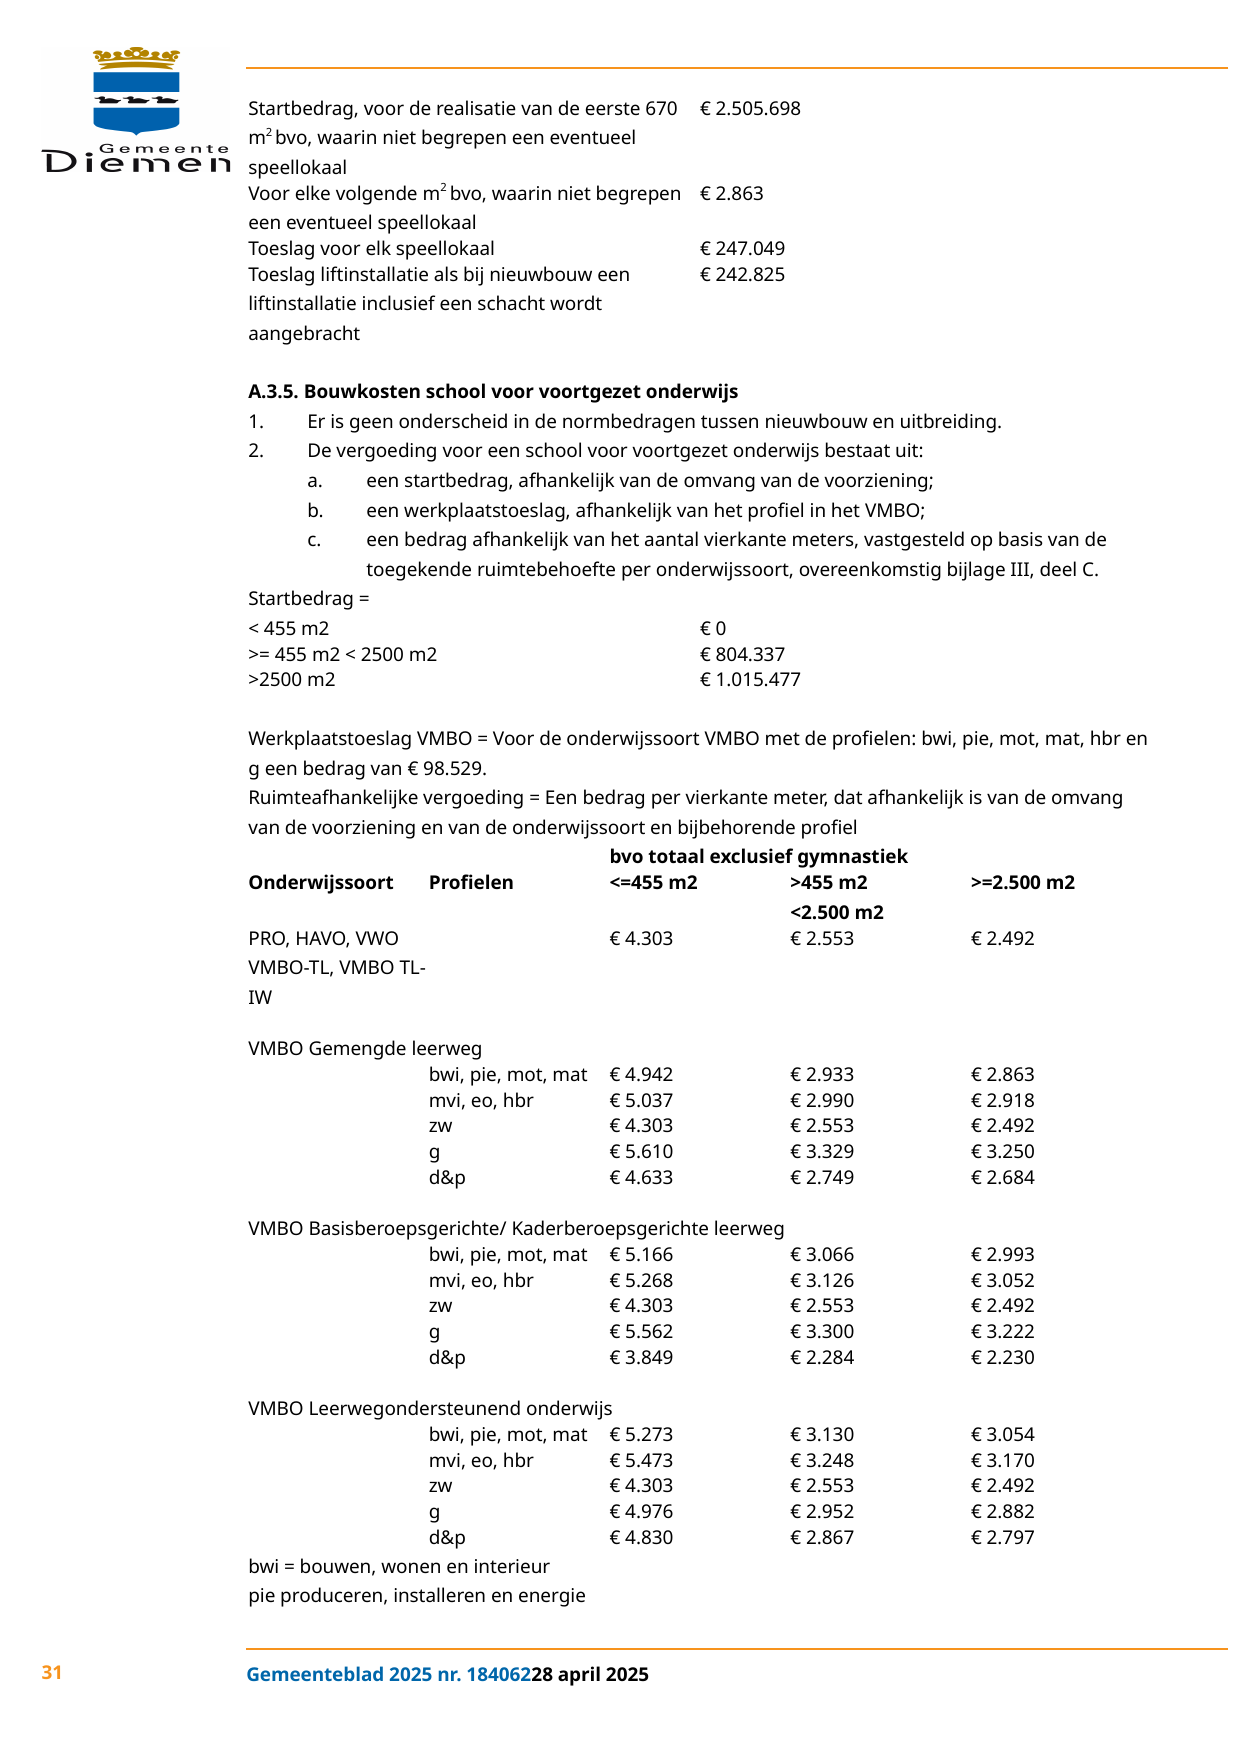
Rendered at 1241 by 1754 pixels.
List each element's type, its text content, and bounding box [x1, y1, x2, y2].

table_cell mvi, eo, hbr [429, 1447, 609, 1473]
list De vergoeding voor een school voor voortgezet onderwijs bestaat uit: [248, 438, 1152, 463]
table_header € 0 [700, 615, 1152, 641]
table_cell VMBO Basisberoepsgerichte/ Kaderberoepsgerichte leerweg [248, 1215, 1152, 1241]
table_cell g [429, 1138, 609, 1164]
table_cell [248, 1010, 1152, 1035]
list een werkplaatstoeslag, afhankelijk van het profiel in het VMBO; [307, 497, 1152, 522]
table_cell >= 455 m2 < 2500 m2 [248, 641, 700, 667]
table_cell € 3.066 [790, 1241, 971, 1267]
table_cell >455 m2 <2.500 m2 [790, 869, 971, 925]
table_cell VMBO Leerwegondersteunend onderwijs [248, 1396, 1152, 1421]
table_cell bwi, pie, mot, mat [429, 1241, 609, 1267]
table_cell [429, 925, 609, 1009]
table_cell € 2.492 [971, 1293, 1152, 1318]
table_cell mvi, eo, hbr [429, 1087, 609, 1112]
table_cell € 2.863 [700, 180, 1152, 235]
table_cell € 4.942 [609, 1061, 790, 1087]
table_cell € 2.492 [971, 925, 1152, 1009]
table_cell zw [429, 1293, 609, 1318]
table_cell € 5.273 [609, 1421, 790, 1447]
table_cell € 242.825 [700, 261, 1152, 346]
table_cell € 3.300 [790, 1318, 971, 1344]
table_cell € 2.863 [971, 1061, 1152, 1087]
text Startbedrag = [248, 586, 1152, 611]
table_cell € 2.797 [971, 1524, 1152, 1550]
table_cell € 4.303 [609, 1473, 790, 1498]
table_cell € 5.268 [609, 1267, 790, 1293]
text pie produceren, installeren en energie [248, 1583, 1152, 1608]
table_cell mvi, eo, hbr [429, 1267, 609, 1293]
table_cell d&p [429, 1164, 609, 1190]
table_header € 2.505.698 [700, 95, 1152, 180]
table_cell € 2.284 [790, 1344, 971, 1370]
table_cell Onderwijssoort [248, 869, 429, 925]
table_cell € 3.248 [790, 1447, 971, 1473]
picture [41, 47, 231, 172]
table_cell € 5.037 [609, 1087, 790, 1112]
table_cell € 4.976 [609, 1499, 790, 1524]
table_cell € 2.553 [790, 1293, 971, 1318]
text bwi = bouwen, wonen en interieur [248, 1553, 1152, 1579]
table_cell € 3.222 [971, 1318, 1152, 1344]
table_cell bwi, pie, mot, mat [429, 1421, 609, 1447]
table_cell [248, 1061, 429, 1190]
table_header [248, 844, 609, 869]
table_cell [248, 1370, 1152, 1396]
table_header < 455 m2 [248, 615, 700, 641]
table_cell € 3.849 [609, 1344, 790, 1370]
table_cell zw [429, 1113, 609, 1138]
table_cell € 5.610 [609, 1138, 790, 1164]
table_cell € 3.250 [971, 1138, 1152, 1164]
table_cell € 3.054 [971, 1421, 1152, 1447]
table_cell € 2.553 [790, 1113, 971, 1138]
table_cell € 2.553 [790, 1473, 971, 1498]
table_cell € 2.990 [790, 1087, 971, 1112]
table_cell [248, 1190, 1152, 1215]
table_cell d&p [429, 1524, 609, 1550]
table_cell € 3.052 [971, 1267, 1152, 1293]
table_cell € 4.633 [609, 1164, 790, 1190]
table_cell € 4.303 [609, 1293, 790, 1318]
list een startbedrag, afhankelijk van de omvang van de voorziening; [307, 467, 1152, 493]
table_cell € 2.882 [971, 1499, 1152, 1524]
table_cell € 4.303 [609, 925, 790, 1009]
table_cell € 3.170 [971, 1447, 1152, 1473]
table_cell € 3.126 [790, 1267, 971, 1293]
table_cell € 5.166 [609, 1241, 790, 1267]
table_cell € 2.933 [790, 1061, 971, 1087]
table_cell € 1.015.477 [700, 667, 1152, 692]
table_header Startbedrag, voor de realisatie van de eerste 670 m2 bvo, waarin niet begrepen een eventueel speellokaal [248, 95, 700, 180]
table_cell € 5.473 [609, 1447, 790, 1473]
table_cell zw [429, 1473, 609, 1498]
table_cell >=2.500 m2 [971, 869, 1152, 925]
table_cell bwi, pie, mot, mat [429, 1061, 609, 1087]
text A.3.5. Bouwkosten school voor voortgezet onderwijs [248, 378, 1152, 404]
table_cell d&p [429, 1344, 609, 1370]
table_cell € 2.492 [971, 1473, 1152, 1498]
table_cell € 4.830 [609, 1524, 790, 1550]
table_cell VMBO Gemengde leerweg [248, 1035, 1152, 1061]
table_cell [248, 1421, 429, 1550]
table_cell € 3.329 [790, 1138, 971, 1164]
table_cell € 2.684 [971, 1164, 1152, 1190]
table_cell € 2.749 [790, 1164, 971, 1190]
table_cell Profielen [429, 869, 609, 925]
table_cell PRO, HAVO, VWO VMBO-TL, VMBO TL-IW [248, 925, 429, 1009]
list Er is geen onderscheid in de normbedragen tussen nieuwbouw en uitbreiding. [248, 408, 1152, 434]
table_cell € 2.993 [971, 1241, 1152, 1267]
table_header bvo totaal exclusief gymnastiek [609, 844, 1152, 869]
table_cell Voor elke volgende m2 bvo, waarin niet begrepen een eventueel speellokaal [248, 180, 700, 235]
table_cell Toeslag voor elk speellokaal [248, 235, 700, 261]
table_cell [248, 1241, 429, 1370]
table_cell € 3.130 [790, 1421, 971, 1447]
table_cell € 2.492 [971, 1113, 1152, 1138]
table_cell >2500 m2 [248, 667, 700, 692]
table_cell € 5.562 [609, 1318, 790, 1344]
table_cell € 2.952 [790, 1499, 971, 1524]
list een bedrag afhankelijk van het aantal vierkante meters, vastgesteld op basis van de toegekende ruimtebehoefte per onderwijssoort, overeenkomstig bijlage III, deel C. [307, 526, 1152, 582]
table_cell € 2.867 [790, 1524, 971, 1550]
table_cell € 2.230 [971, 1344, 1152, 1370]
text Ruimteafhankelijke vergoeding = Een bedrag per vierkante meter, dat afhankelijk is van de omvang van de voorziening en van de onderwijssoort en bijbehorende profiel [248, 784, 1152, 840]
table_cell g [429, 1499, 609, 1524]
table_cell € 247.049 [700, 235, 1152, 261]
table_cell € 2.553 [790, 925, 971, 1009]
table_cell € 4.303 [609, 1113, 790, 1138]
table_cell g [429, 1318, 609, 1344]
table_cell <=455 m2 [609, 869, 790, 925]
table_cell Toeslag liftinstallatie als bij nieuwbouw een liftinstallatie inclusief een schacht wordt aangebracht [248, 261, 700, 346]
table_cell € 804.337 [700, 641, 1152, 667]
table_cell € 2.918 [971, 1087, 1152, 1112]
text Werkplaatstoeslag VMBO = Voor de onderwijssoort VMBO met de profielen: bwi, pie, mot, mat, hbr en g een bedrag van € 98.529. [248, 725, 1152, 781]
